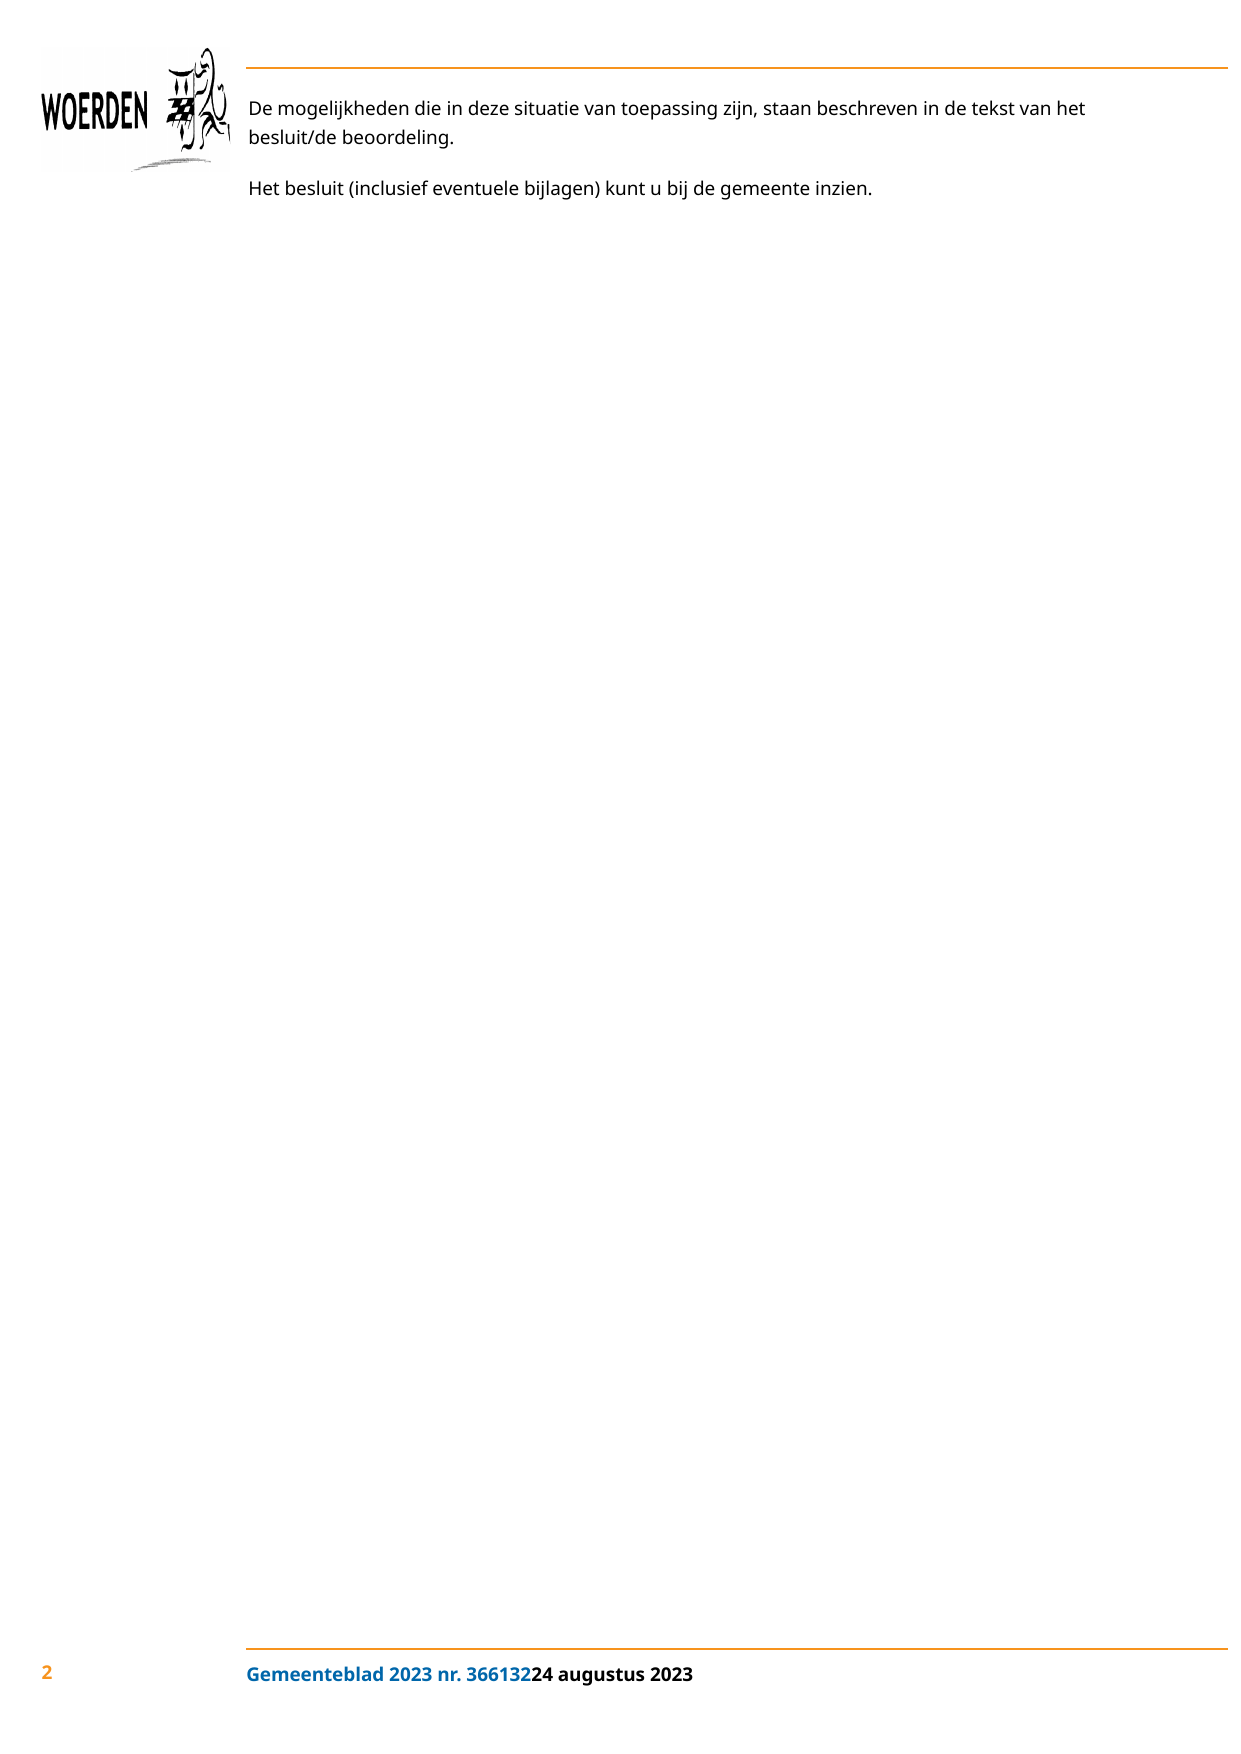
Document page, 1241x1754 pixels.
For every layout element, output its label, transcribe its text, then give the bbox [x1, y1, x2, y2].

text Het besluit (inclusief eventuele bijlagen) kunt u bij de gemeente inzien. [248, 175, 1152, 201]
picture [41, 47, 231, 172]
text De mogelijkheden die in deze situatie van toepassing zijn, staan beschreven in de tekst van het besluit/de beoordeling. [248, 95, 1152, 150]
